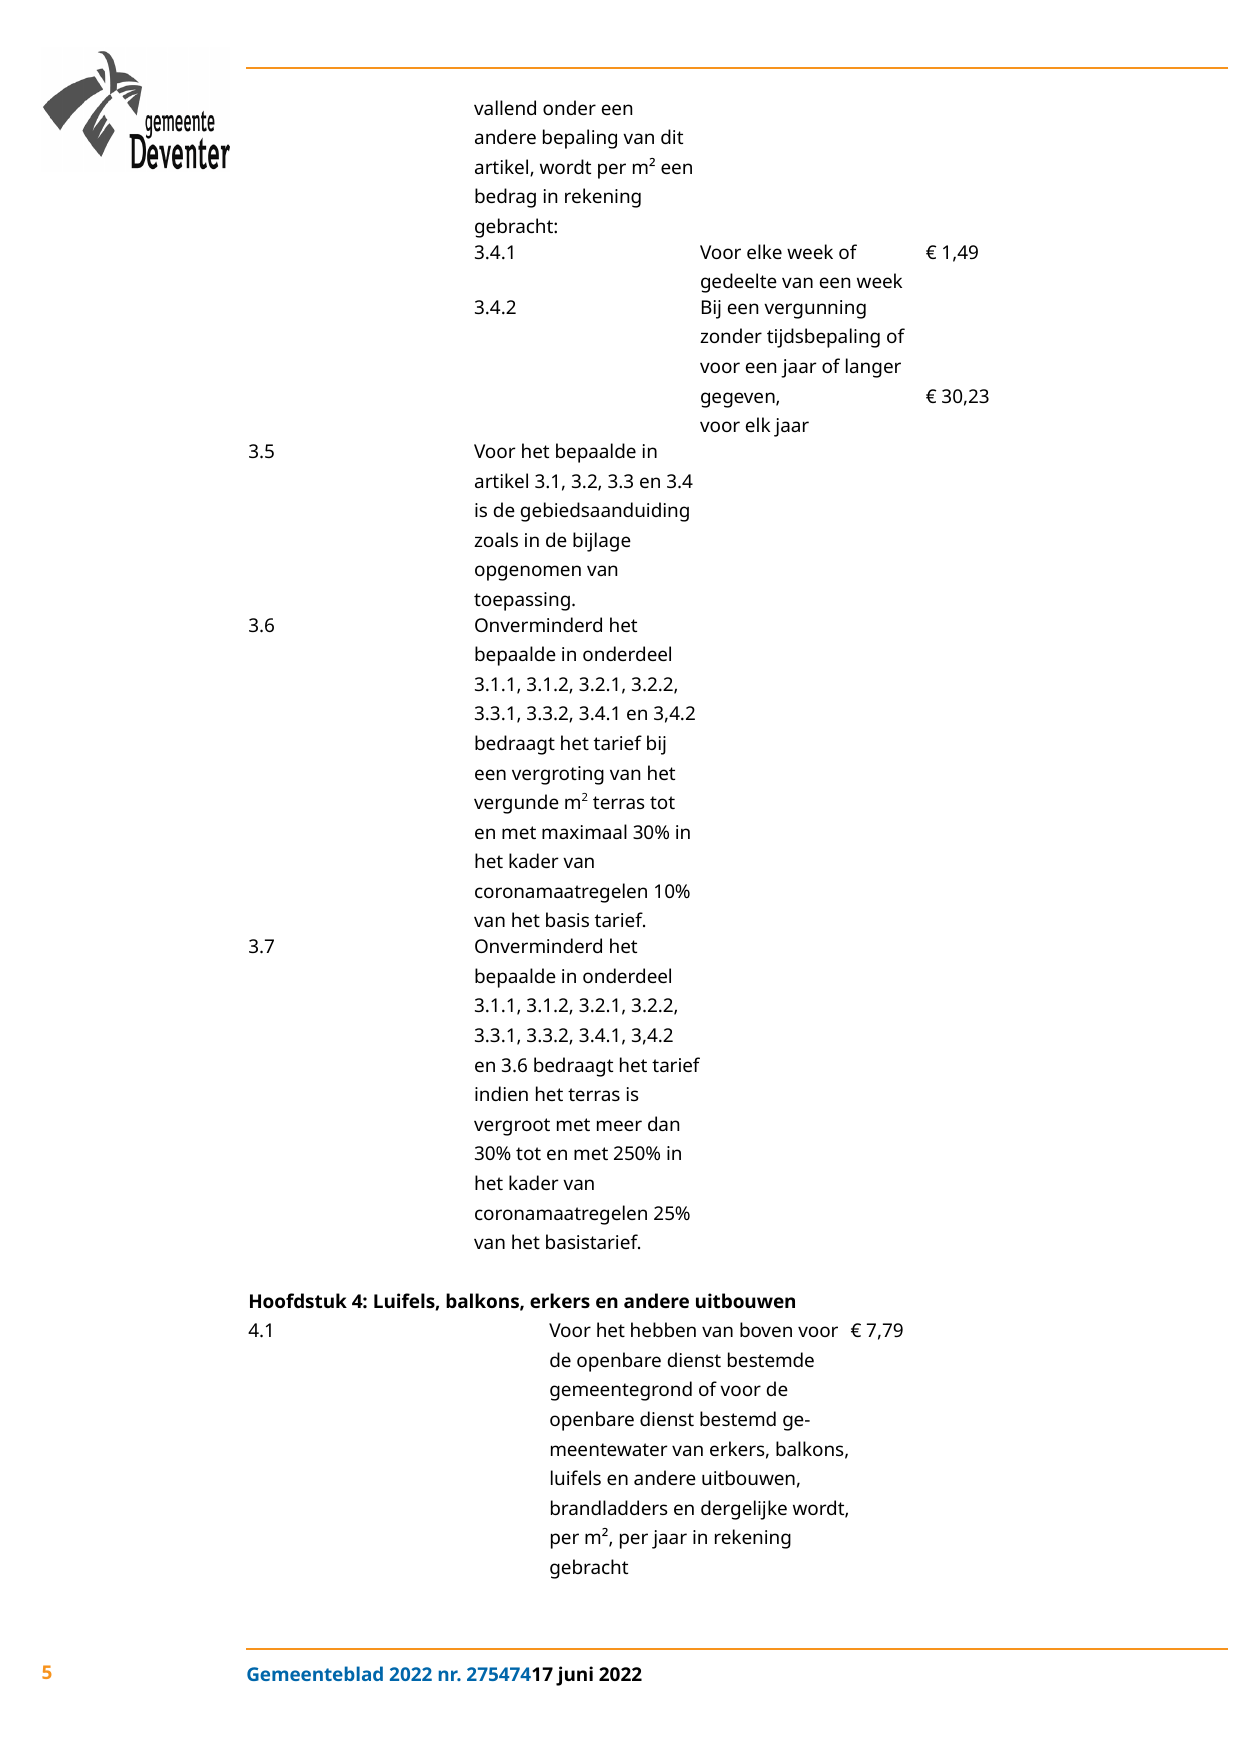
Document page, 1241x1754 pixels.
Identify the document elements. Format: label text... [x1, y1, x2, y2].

table_cell 3.6 [248, 612, 474, 933]
table_cell Voor het bepaalde in artikel 3.1, 3.2, 3.3 en 3.4 is de gebiedsaanduiding zoals in de bijlage opgenomen van toepassing. [474, 438, 700, 612]
table_cell [248, 239, 474, 294]
table_cell [700, 934, 926, 1255]
table_cell [926, 612, 1152, 933]
table_cell 3.4.1 [474, 239, 700, 294]
table_cell [248, 294, 474, 438]
table_cell [248, 95, 474, 239]
table_cell 3.4.2 [474, 294, 700, 438]
table_cell Bij een vergunning zonder tijdsbepaling of voor een jaar of langer gegeven, voor elk jaar [700, 294, 926, 438]
table_header 4.1 [248, 1318, 549, 1580]
table_cell [700, 612, 926, 933]
text Hoofdstuk 4: Luifels, balkons, erkers en andere uitbouwen [248, 1288, 1152, 1313]
table_cell € 30,23 [926, 294, 1152, 438]
table_cell vallend onder een andere bepaling van dit arti­kel, wordt per m² een bedrag in rekening gebracht: [474, 95, 700, 239]
table_header € 7,79 [850, 1318, 1152, 1580]
table_cell Voor elke week of gedeelte van een week [700, 239, 926, 294]
picture [41, 47, 231, 172]
table_cell [926, 438, 1152, 612]
table_cell 3.7 [248, 934, 474, 1255]
table_cell [926, 95, 1152, 239]
table_cell [926, 934, 1152, 1255]
table_cell [700, 438, 926, 612]
table_cell 3.5 [248, 438, 474, 612]
table_cell € 1,49 [926, 239, 1152, 294]
table_cell [700, 95, 926, 239]
table_cell Onverminderd het bepaalde in onderdeel 3.1.1, 3.1.2, 3.2.1, 3.2.2, 3.3.1, 3.3.2, 3.4.1, 3,4.2 en 3.6 bedraagt het tarief indien het terras is vergroot met meer dan 30% tot en met 250% in het kader van coronamaatregelen 25% van het basistarief. [474, 934, 700, 1255]
table_header Voor het hebben van boven voor de openbare dienst be­st­em­de gemeentegrond of voor de openbare dienst be­stemd ge­meen­tewater van er­kers, balkons, luifels en andere uitbouwen, brandladders en dergelij­ke wordt, per m², per jaar in rekening gebracht [549, 1318, 850, 1580]
table_cell Onverminderd het bepaalde in onderdeel 3.1.1, 3.1.2, 3.2.1, 3.2.2, 3.3.1, 3.3.2, 3.4.1 en 3,4.2 bedraagt het tarief bij een vergroting van het vergunde m2 terras tot en met maximaal 30% in het kader van coronamaatregelen 10% van het basis tarief. [474, 612, 700, 933]
